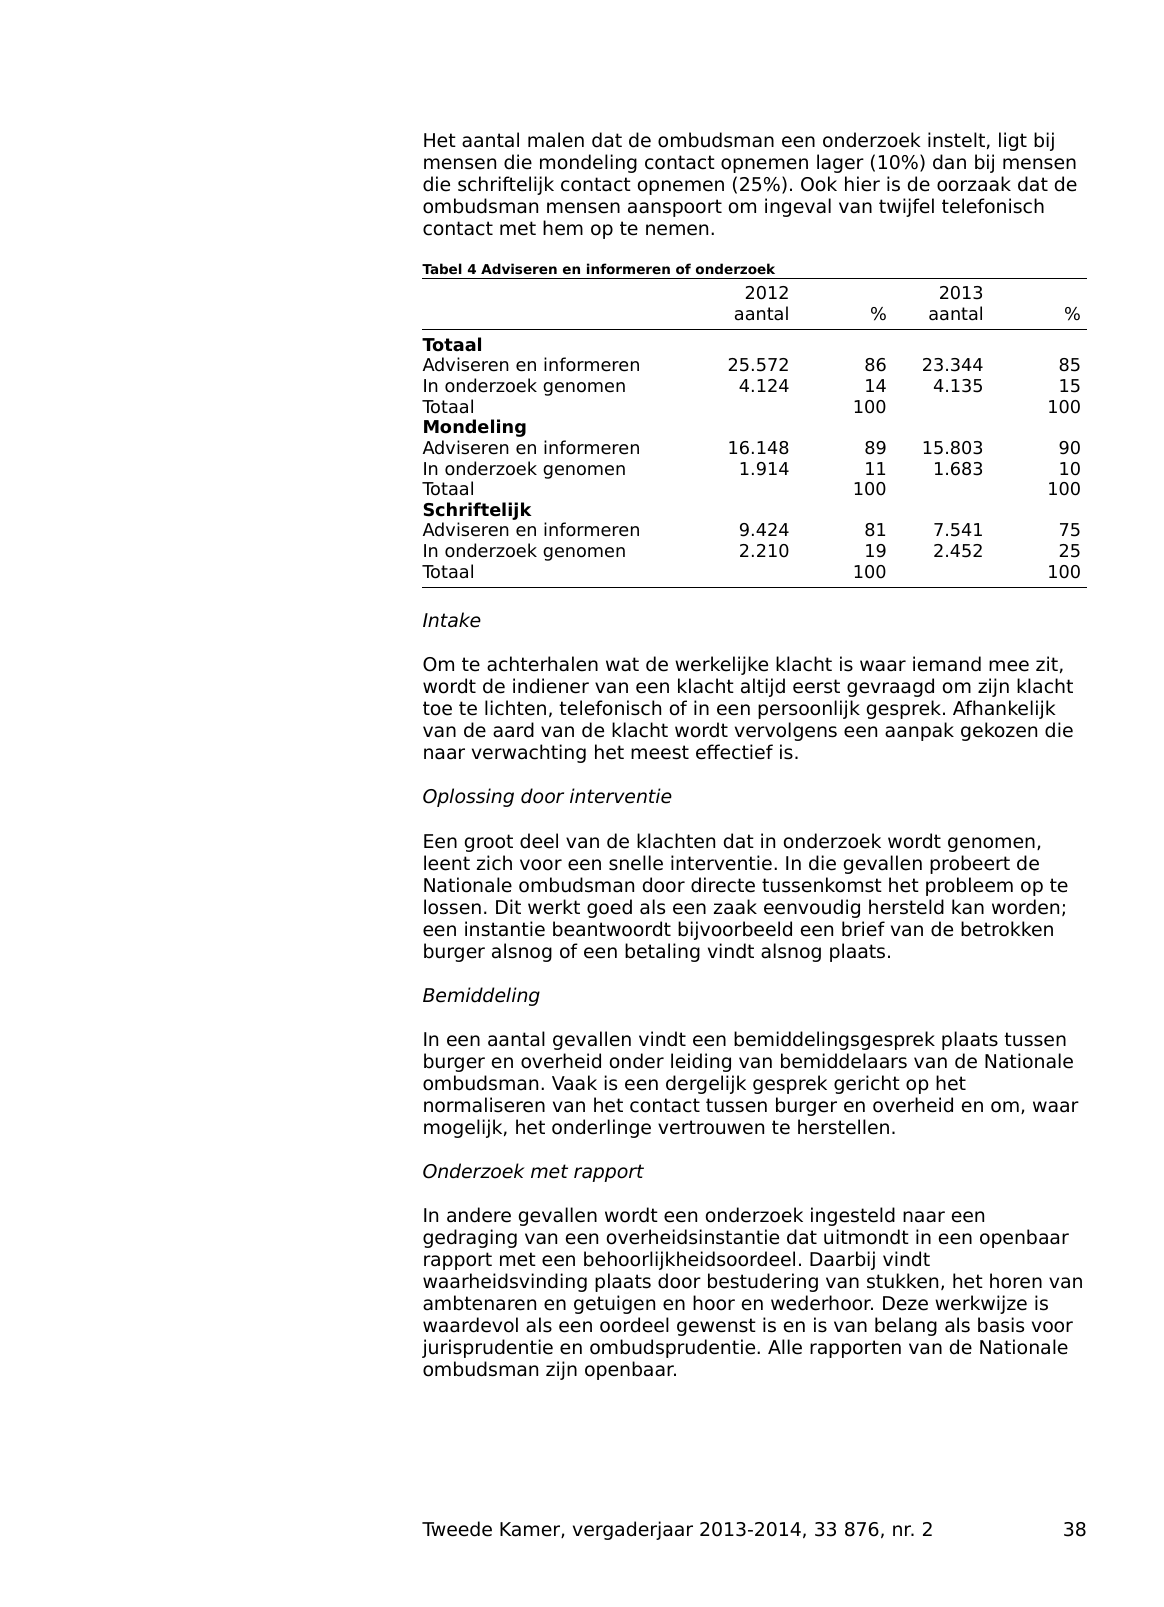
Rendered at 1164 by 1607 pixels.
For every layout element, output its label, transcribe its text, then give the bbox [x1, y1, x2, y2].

table_header Tabel 4 Adviseren en informeren of onderzoek [422, 262, 1087, 277]
table_cell % [990, 304, 1087, 329]
text Het aantal malen dat de ombudsman een onderzoek instelt, ligt bij mensen die mondeling contact opnemen lager (10%) dan bij mensen die schriftelijk contact opnemen (25%). Ook hier is de oorzaak dat de ombudsman mensen aanspoort om ingeval van twijfel telefonisch contact met hem op te nemen. [422, 130, 1087, 240]
table_cell 16.148 [698, 438, 795, 458]
table_cell 100 [990, 479, 1087, 500]
table_cell 100 [990, 562, 1087, 587]
table_cell 4.135 [893, 376, 989, 397]
table_cell 1.683 [893, 459, 989, 479]
subtitle Bemiddeling [422, 985, 1087, 1007]
table_cell In onderzoek genomen [422, 541, 698, 562]
table_cell In onderzoek genomen [422, 459, 698, 479]
table_cell Adviseren en informeren [422, 355, 698, 376]
table_cell 14 [795, 376, 892, 397]
table_cell 100 [795, 397, 892, 417]
table_cell [893, 479, 989, 500]
table_cell Totaal [422, 479, 698, 500]
subtitle Intake [422, 610, 1087, 632]
table_cell 15.803 [893, 438, 989, 458]
table_cell 2.210 [698, 541, 795, 562]
table_cell % [795, 304, 892, 329]
text Een groot deel van de klachten dat in onderzoek wordt genomen, leent zich voor een snelle interventie. In die gevallen probeert de Nationale ombudsman door directe tussenkomst het probleem op te lossen. Dit werkt goed als een zaak eenvoudig hersteld kan worden; een instantie beantwoordt bijvoorbeeld een brief van de betrokken burger alsnog of een betaling vindt alsnog plaats. [422, 831, 1087, 962]
table_cell Adviseren en informeren [422, 438, 698, 458]
table_cell [698, 479, 795, 500]
table_cell 75 [990, 520, 1087, 541]
table_cell [893, 500, 989, 520]
table_cell [990, 417, 1087, 438]
table_cell [893, 397, 989, 417]
table_cell 85 [990, 355, 1087, 376]
table_cell aantal [698, 304, 795, 329]
table_cell Totaal [422, 330, 698, 355]
table_cell Totaal [422, 562, 698, 587]
table_cell 89 [795, 438, 892, 458]
table_cell 100 [795, 479, 892, 500]
table_cell [990, 330, 1087, 355]
table_cell 7.541 [893, 520, 989, 541]
table_cell 9.424 [698, 520, 795, 541]
table_cell 86 [795, 355, 892, 376]
table_cell Totaal [422, 397, 698, 417]
table_cell [795, 330, 892, 355]
table_cell 2012 [698, 279, 795, 304]
table_cell [795, 279, 892, 304]
table_cell [422, 279, 698, 304]
table_cell 100 [990, 397, 1087, 417]
table_cell 25 [990, 541, 1087, 562]
text In een aantal gevallen vindt een bemiddelingsgesprek plaats tussen burger en overheid onder leiding van bemiddelaars van de Nationale ombudsman. Vaak is een dergelijk gesprek gericht op het normaliseren van het contact tussen burger en overheid en om, waar mogelijk, het onderlinge vertrouwen te herstellen. [422, 1029, 1087, 1139]
table_cell [893, 330, 989, 355]
table_cell [893, 417, 989, 438]
table_cell [698, 417, 795, 438]
table_cell Adviseren en informeren [422, 520, 698, 541]
table_cell 1.914 [698, 459, 795, 479]
table_cell 100 [795, 562, 892, 587]
table_cell [698, 397, 795, 417]
table_cell [698, 500, 795, 520]
table_cell In onderzoek genomen [422, 376, 698, 397]
table_cell 81 [795, 520, 892, 541]
table_cell [990, 279, 1087, 304]
table_cell 25.572 [698, 355, 795, 376]
table_cell [795, 500, 892, 520]
table_cell 23.344 [893, 355, 989, 376]
table_cell [698, 330, 795, 355]
table_cell [893, 562, 989, 587]
table_cell 15 [990, 376, 1087, 397]
table_cell 2.452 [893, 541, 989, 562]
table_cell Mondeling [422, 417, 698, 438]
table_cell [698, 562, 795, 587]
text Om te achterhalen wat de werkelijke klacht is waar iemand mee zit, wordt de indiener van een klacht altijd eerst gevraagd om zijn klacht toe te lichten, telefonisch of in een persoonlijk gesprek. Afhankelijk van de aard van de klacht wordt vervolgens een aanpak gekozen die naar verwachting het meest effectief is. [422, 654, 1087, 764]
table_cell 11 [795, 459, 892, 479]
subtitle Oplossing door interventie [422, 786, 1087, 808]
table_cell [795, 417, 892, 438]
table_cell Schriftelijk [422, 500, 698, 520]
table_cell 2013 [893, 279, 989, 304]
text In andere gevallen wordt een onderzoek ingesteld naar een gedraging van een overheidsinstantie dat uitmondt in een openbaar rapport met een behoorlijkheidsoordeel. Daarbij vindt waarheidsvinding plaats door bestudering van stukken, het horen van ambtenaren en getuigen en hoor en wederhoor. Deze werkwijze is waardevol als een oordeel gewenst is en is van belang als basis voor jurisprudentie en ombudsprudentie. Alle rapporten van de Nationale ombudsman zijn openbaar. [422, 1205, 1087, 1381]
table_cell aantal [893, 304, 989, 329]
table_cell [990, 500, 1087, 520]
table_cell 10 [990, 459, 1087, 479]
table_cell [422, 304, 698, 329]
table_cell 4.124 [698, 376, 795, 397]
table_cell 90 [990, 438, 1087, 458]
subtitle Onderzoek met rapport [422, 1161, 1087, 1183]
table_cell 19 [795, 541, 892, 562]
